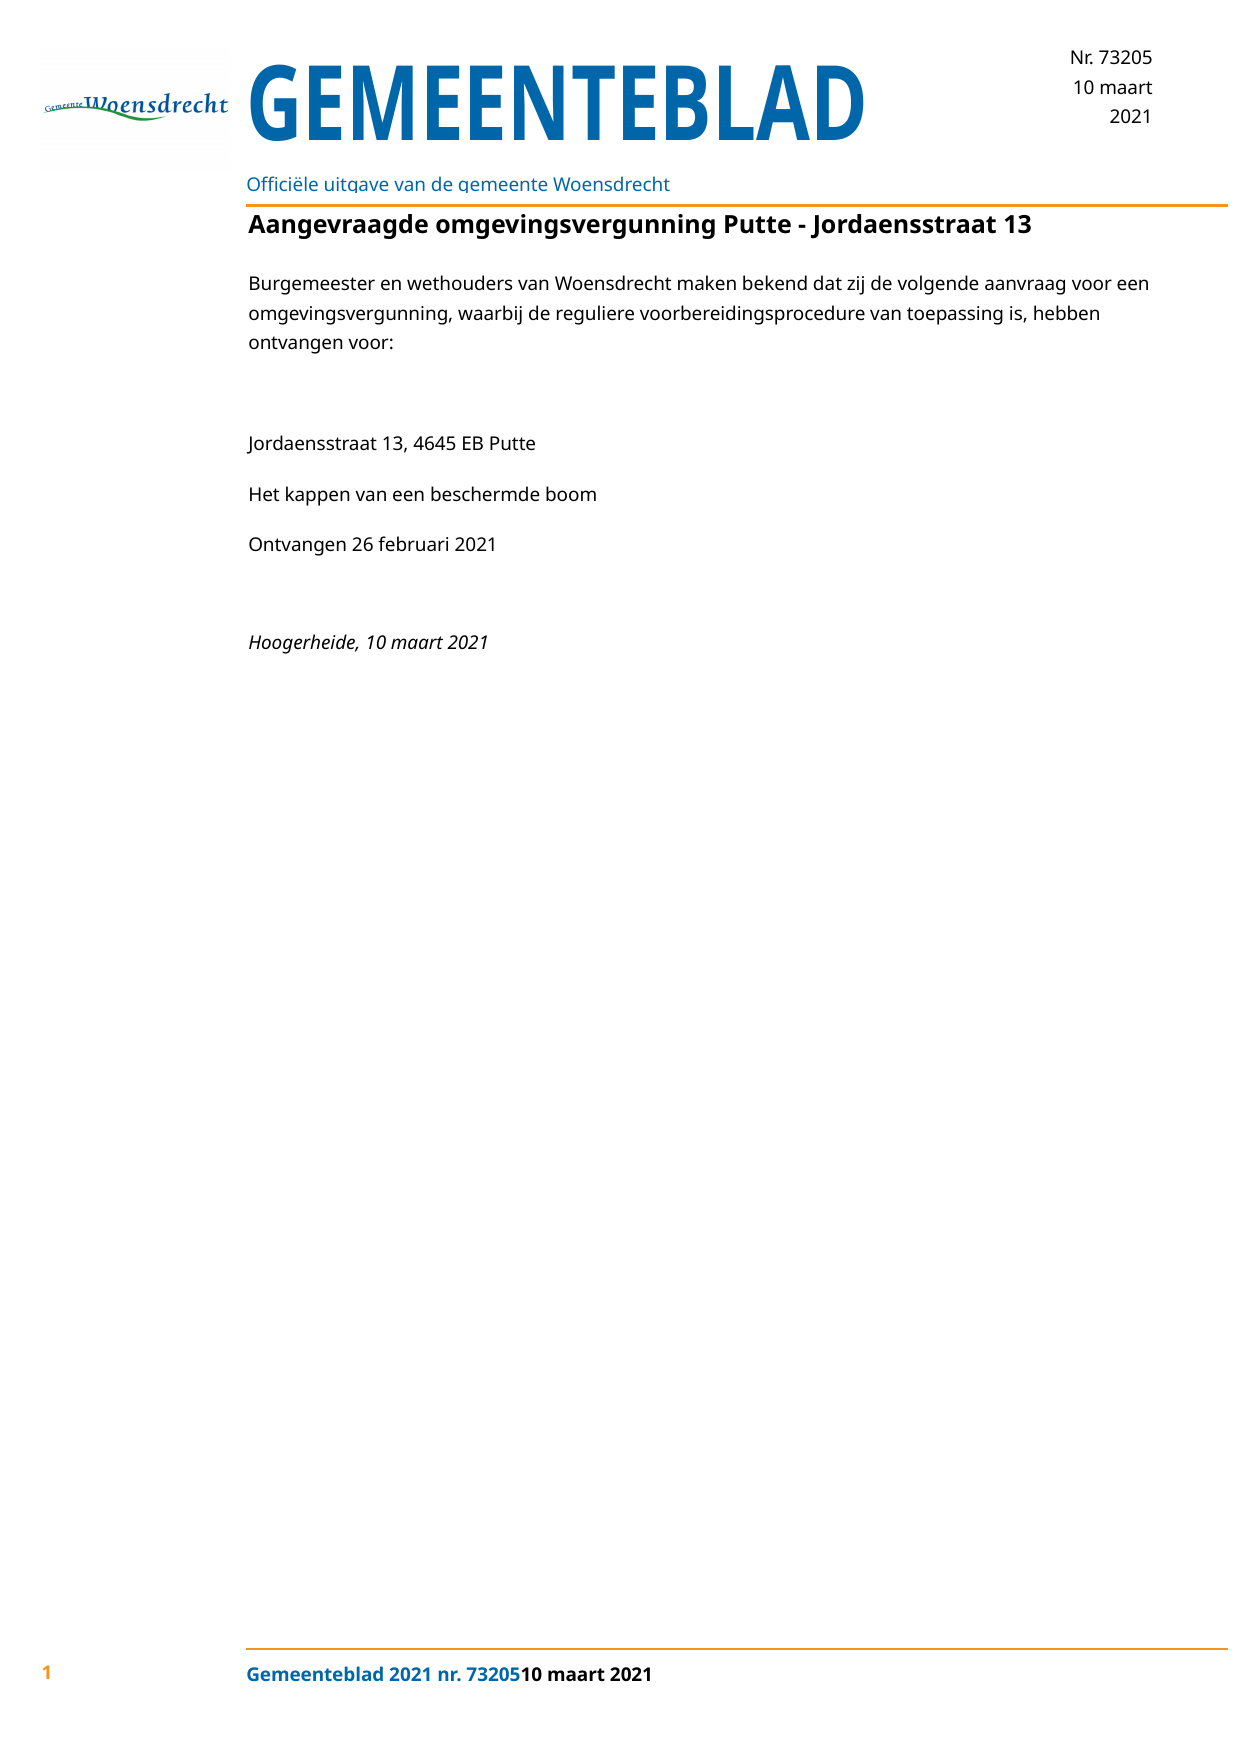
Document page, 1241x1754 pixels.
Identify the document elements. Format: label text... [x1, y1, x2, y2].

text Burgemeester en wethouders van Woensdrecht maken bekend dat zij de volgende aanvraag voor een omgevingsvergunning, waarbij de reguliere voorbereidingsprocedure van toepassing is, hebben ontvangen voor: [248, 270, 1152, 355]
text Jordaensstraat 13, 4645 EB Putte [248, 430, 1152, 456]
text Ontvangen 26 februari 2021 [248, 531, 1152, 557]
text Aangevraagde omgevingsvergunning Putte - Jordaensstraat 13 [248, 207, 1152, 241]
text Het kappen van een beschermde boom [248, 481, 1152, 506]
picture [41, 47, 231, 172]
text Hoogerheide, 10 maart 2021 [248, 629, 1152, 655]
